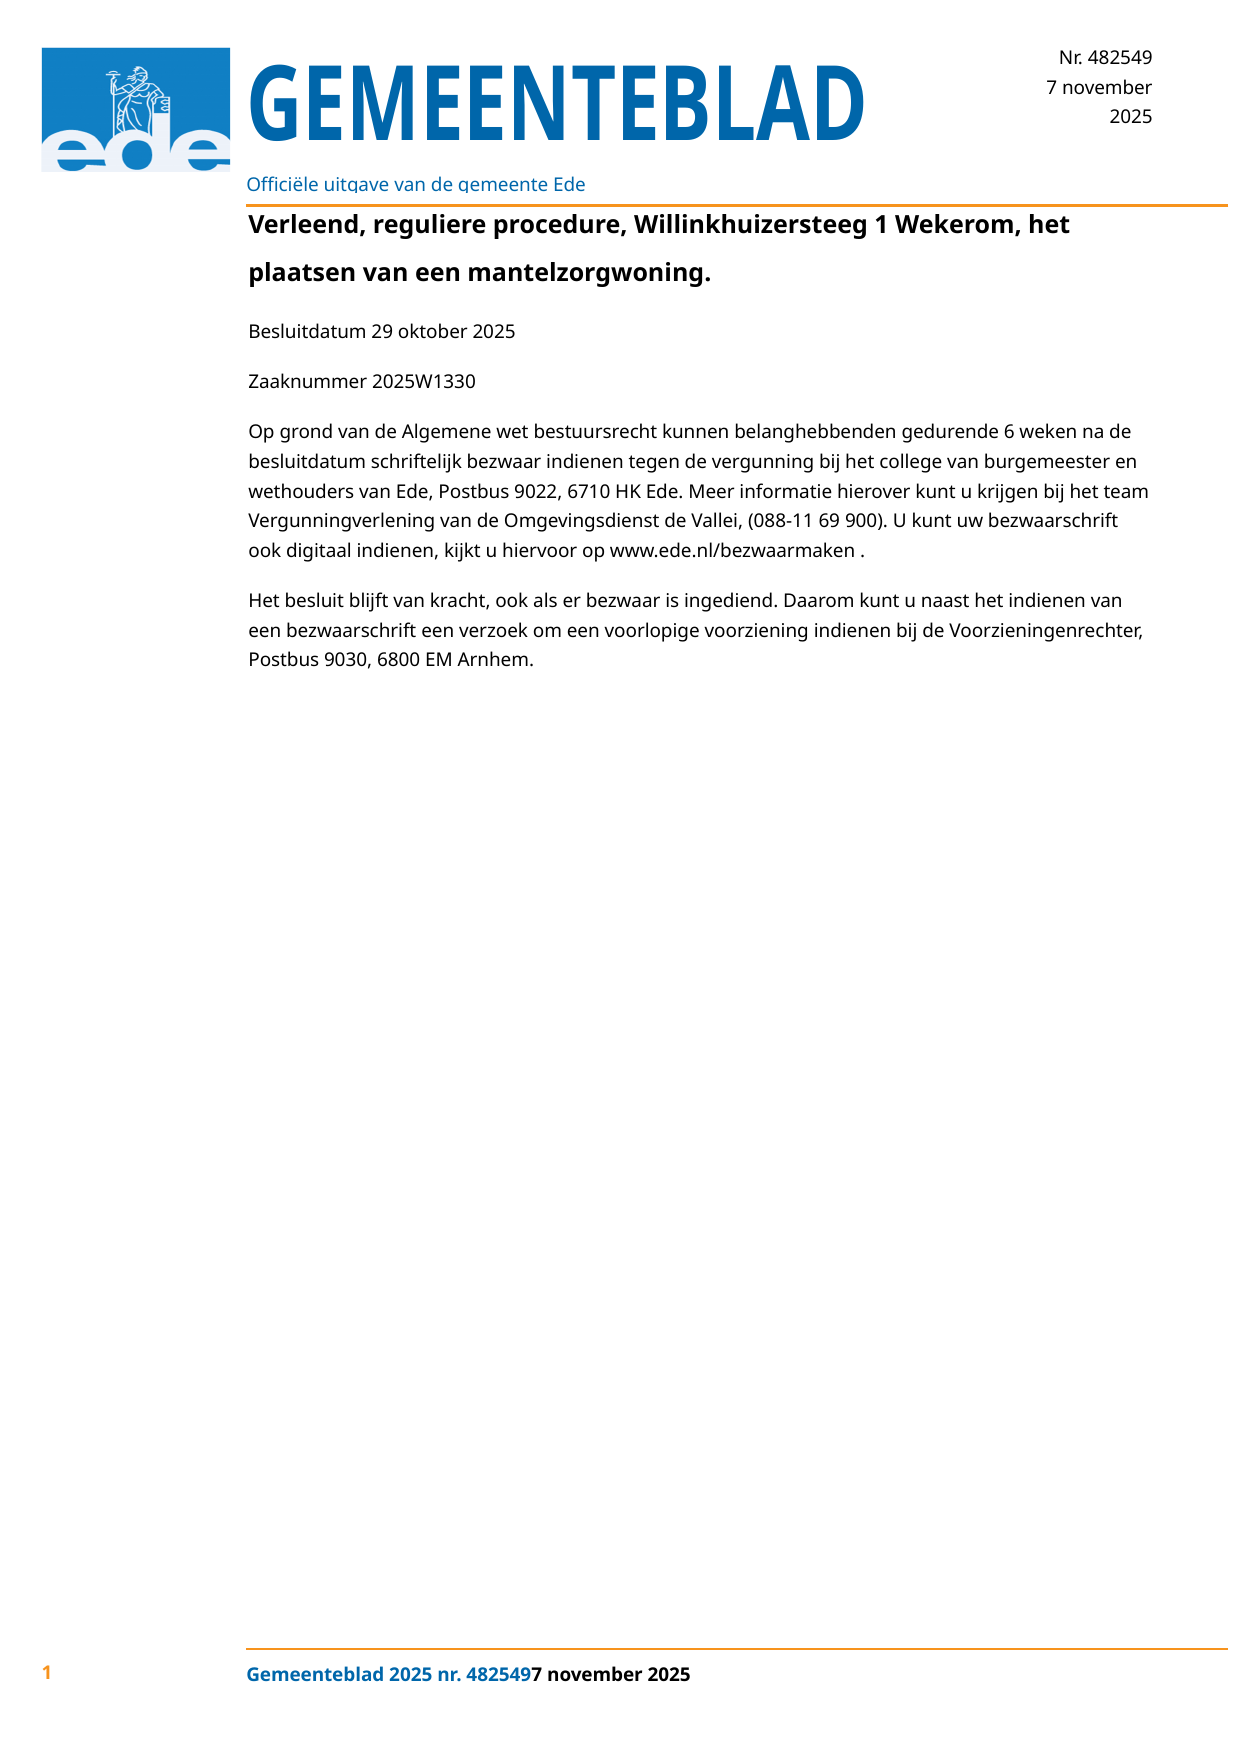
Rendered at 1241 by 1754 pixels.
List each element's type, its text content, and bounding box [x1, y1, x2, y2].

text Verleend, reguliere procedure, Willinkhuizersteeg 1 Wekerom, het plaatsen van een mantelzorgwoning. [248, 207, 1152, 288]
text Het besluit blijft van kracht, ook als er bezwaar is ingediend. Daarom kunt u naast het indienen van een bezwaarschrift een verzoek om een voorlopige voorziening indienen bij de Voorzieningenrechter, Postbus 9030, 6800 EM Arnhem. [248, 587, 1152, 672]
text Op grond van de Algemene wet bestuursrecht kunnen belanghebbenden gedurende 6 weken na de besluitdatum schriftelijk bezwaar indienen tegen de vergunning bij het college van burgemeester en wethouders van Ede, Postbus 9022, 6710 HK Ede. Meer informatie hierover kunt u krijgen bij het team Vergunningverlening van de Omgevingsdienst de Vallei, (088-11 69 900). U kunt uw bezwaarschrift ook digitaal indienen, kijkt u hiervoor op www.ede.nl/bezwaarmaken . [248, 419, 1152, 563]
text Zaaknummer 2025W1330 [248, 368, 1152, 394]
text Besluitdatum 29 oktober 2025 [248, 318, 1152, 344]
picture [41, 47, 231, 172]
